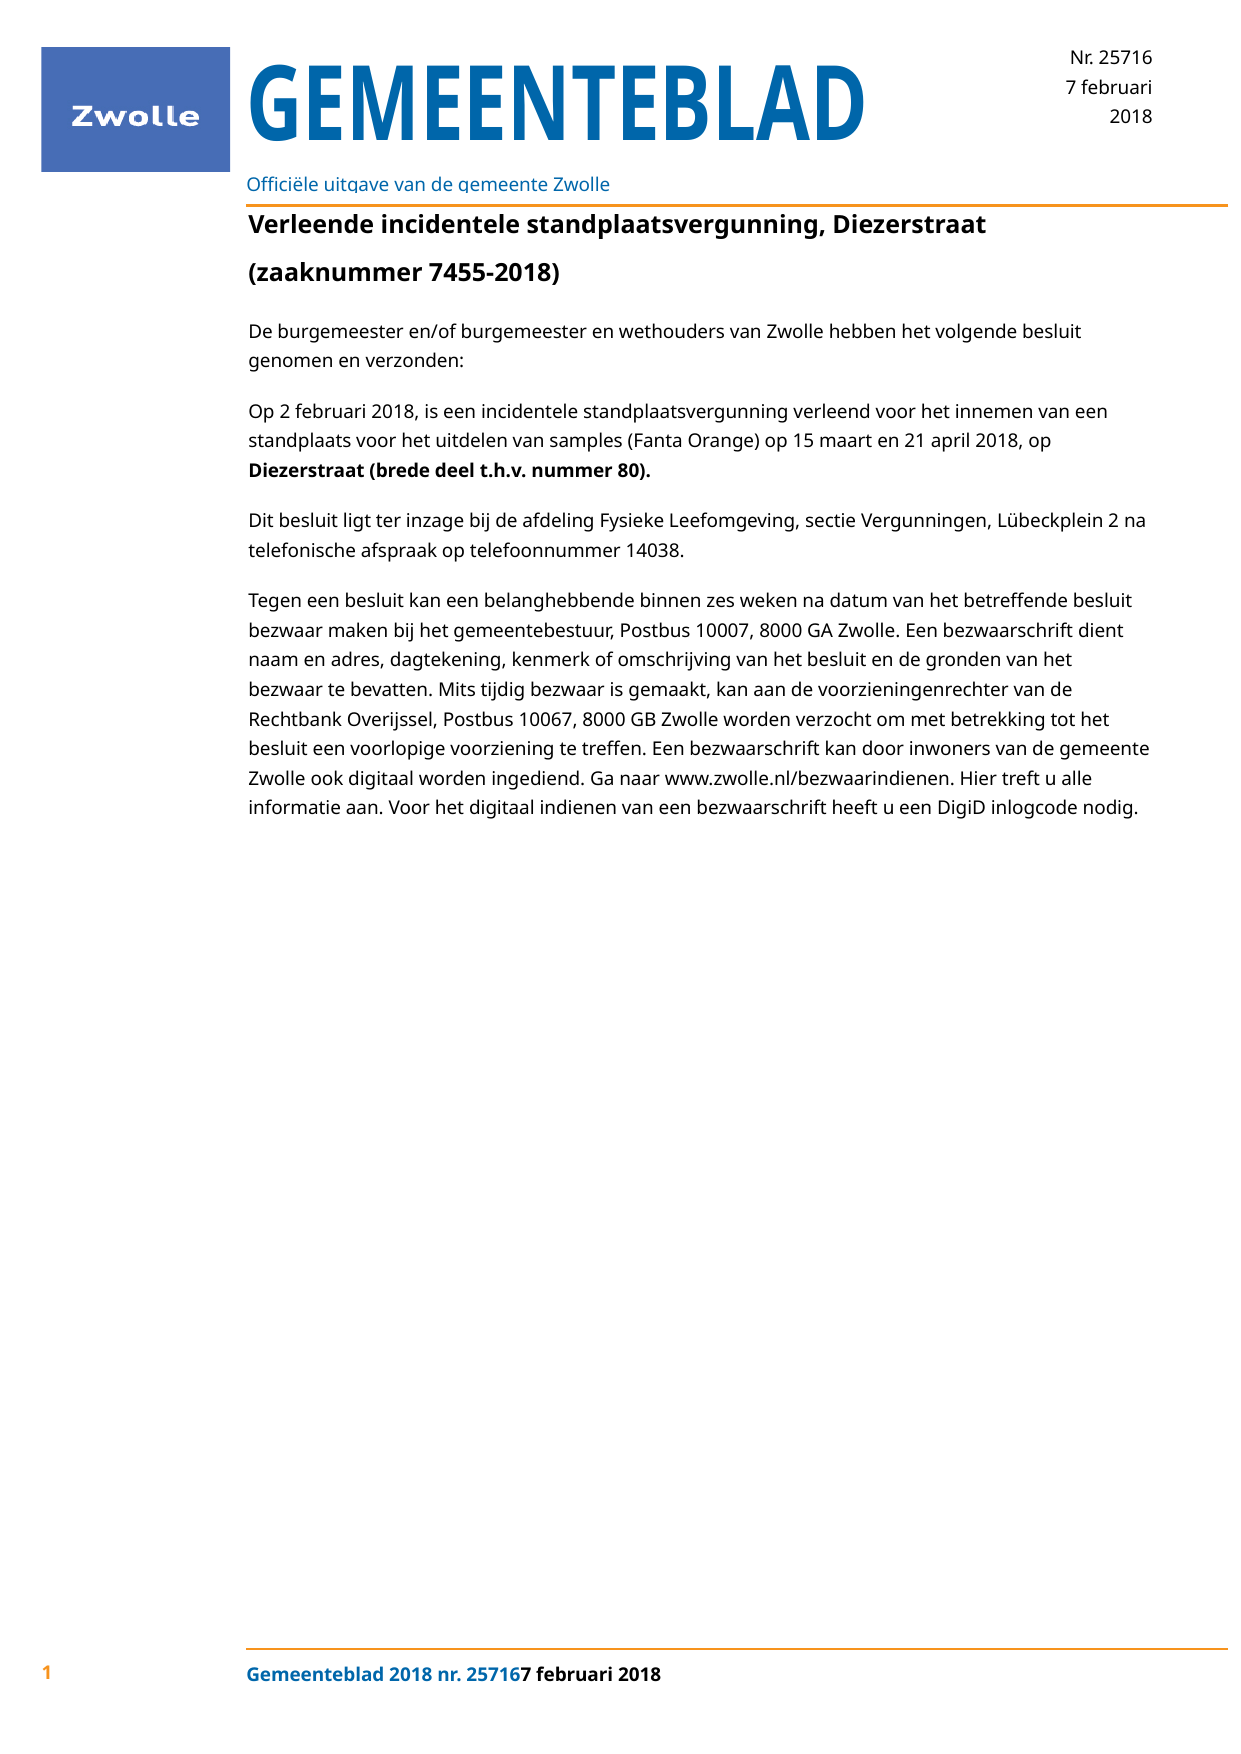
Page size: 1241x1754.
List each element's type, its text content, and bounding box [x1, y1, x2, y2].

text Op 2 februari 2018, is een incidentele standplaatsvergunning verleend voor het innemen van een standplaats voor het uitdelen van samples (Fanta Orange) op 15 maart en 21 april 2018, op Diezerstraat (brede deel t.h.v. nummer 80). [248, 398, 1152, 483]
text Tegen een besluit kan een belanghebbende binnen zes weken na datum van het betreffende besluit bezwaar maken bij het gemeentebestuur, Postbus 10007, 8000 GA Zwolle. Een bezwaarschrift dient naam en adres, dagtekening, kenmerk of omschrijving van het besluit en de gronden van het bezwaar te bevatten. Mits tijdig bezwaar is gemaakt, kan aan de voorzieningenrechter van de Rechtbank Overijssel, Postbus 10067, 8000 GB Zwolle worden verzocht om met betrekking tot het besluit een voorlopige voorziening te treffen. Een bezwaarschrift kan door inwoners van de gemeente Zwolle ook digitaal worden ingediend. Ga naar www.zwolle.nl/bezwaarindienen. Hier treft u alle informatie aan. Voor het digitaal indienen van een bezwaarschrift heeft u een DigiD inlogcode nodig. [248, 587, 1152, 820]
text Verleende incidentele standplaatsvergunning, Diezerstraat (zaaknummer 7455-2018) [248, 207, 1152, 288]
picture [41, 47, 231, 172]
text Dit besluit ligt ter inzage bij de afdeling Fysieke Leefomgeving, sectie Vergunningen, Lübeckplein 2 na telefonische afspraak op telefoonnummer 14038. [248, 507, 1152, 563]
text De burgemeester en/of burgemeester en wethouders van Zwolle hebben het volgende besluit genomen en verzonden: [248, 318, 1152, 373]
